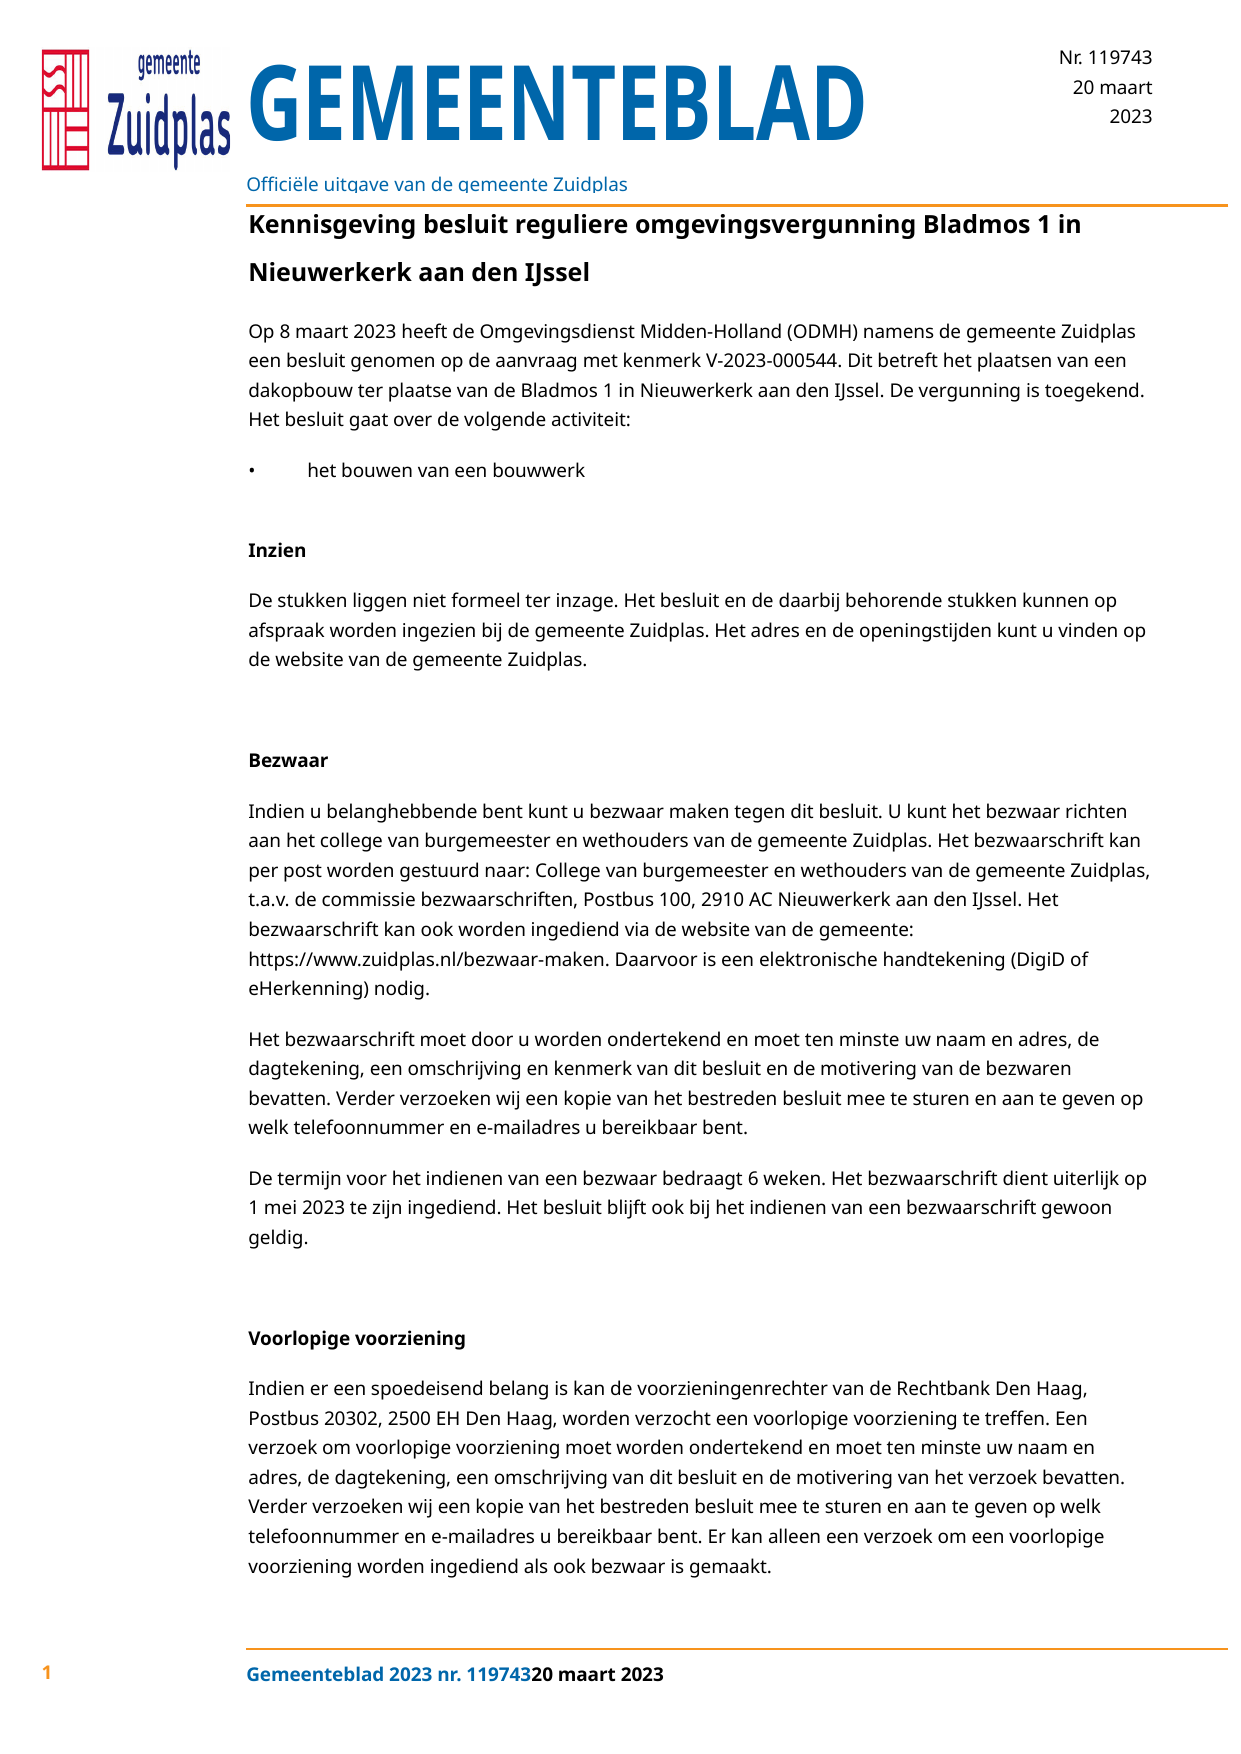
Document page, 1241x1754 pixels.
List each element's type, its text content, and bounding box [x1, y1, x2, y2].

text De stukken liggen niet formeel ter inzage. Het besluit en de daarbij behorende stukken kunnen op afspraak worden ingezien bij de gemeente Zuidplas. Het adres en de openingstijden kunt u vinden op de website van de gemeente Zuidplas. [248, 587, 1152, 672]
text Inzien [248, 537, 1152, 563]
list het bouwen van een bouwwerk [248, 457, 1152, 483]
text Het bezwaarschrift moet door u worden ondertekend en moet ten minste uw naam en adres, de dagtekening, een omschrijving en kenmerk van dit besluit en de motivering van de bezwaren bevatten. Verder verzoeken wij een kopie van het bestreden besluit mee te sturen en aan te geven op welk telefoonnummer en e-mailadres u bereikbaar bent. [248, 1026, 1152, 1140]
text Bezwaar [248, 747, 1152, 773]
text Kennisgeving besluit reguliere omgevingsvergunning Bladmos 1 in Nieuwerkerk aan den IJssel [248, 207, 1152, 288]
text Op 8 maart 2023 heeft de Omgevingsdienst Midden-Holland (ODMH) namens de gemeente Zuidplas een besluit genomen op de aanvraag met kenmerk V-2023-000544. Dit betreft het plaatsen van een dakopbouw ter plaatse van de Bladmos 1 in Nieuwerkerk aan den IJssel. De vergunning is toegekend. Het besluit gaat over de volgende activiteit: [248, 318, 1152, 432]
text De termijn voor het indienen van een bezwaar bedraagt 6 weken. Het bezwaarschrift dient uiterlijk op 1 mei 2023 te zijn ingediend. Het besluit blijft ook bij het indienen van een bezwaarschrift gewoon geldig. [248, 1165, 1152, 1250]
text Indien u belanghebbende bent kunt u bezwaar maken tegen dit besluit. U kunt het bezwaar richten aan het college van burgemeester en wethouders van de gemeente Zuidplas. Het bezwaarschrift kan per post worden gestuurd naar: College van burgemeester en wethouders van de gemeente Zuidplas, t.a.v. de commissie bezwaarschriften, Postbus 100, 2910 AC Nieuwerkerk aan den IJssel. Het bezwaarschrift kan ook worden ingediend via de website van de gemeente: https://www.zuidplas.nl/bezwaar-maken. Daarvoor is een elektronische handtekening (DigiD of eHerkenning) nodig. [248, 798, 1152, 1001]
text Indien er een spoedeisend belang is kan de voorzieningenrechter van de Rechtbank Den Haag, Postbus 20302, 2500 EH Den Haag, worden verzocht een voorlopige voorziening te treffen. Een verzoek om voorlopige voorziening moet worden ondertekend en moet ten minste uw naam en adres, de dagtekening, een omschrijving van dit besluit en de motivering van het verzoek bevatten. Verder verzoeken wij een kopie van het bestreden besluit mee te sturen en aan te geven op welk telefoonnummer en e-mailadres u bereikbaar bent. Er kan alleen een verzoek om een voorlopige voorziening worden ingediend als ook bezwaar is gemaakt. [248, 1375, 1152, 1579]
picture [41, 47, 231, 172]
text Voorlopige voorziening [248, 1325, 1152, 1351]
